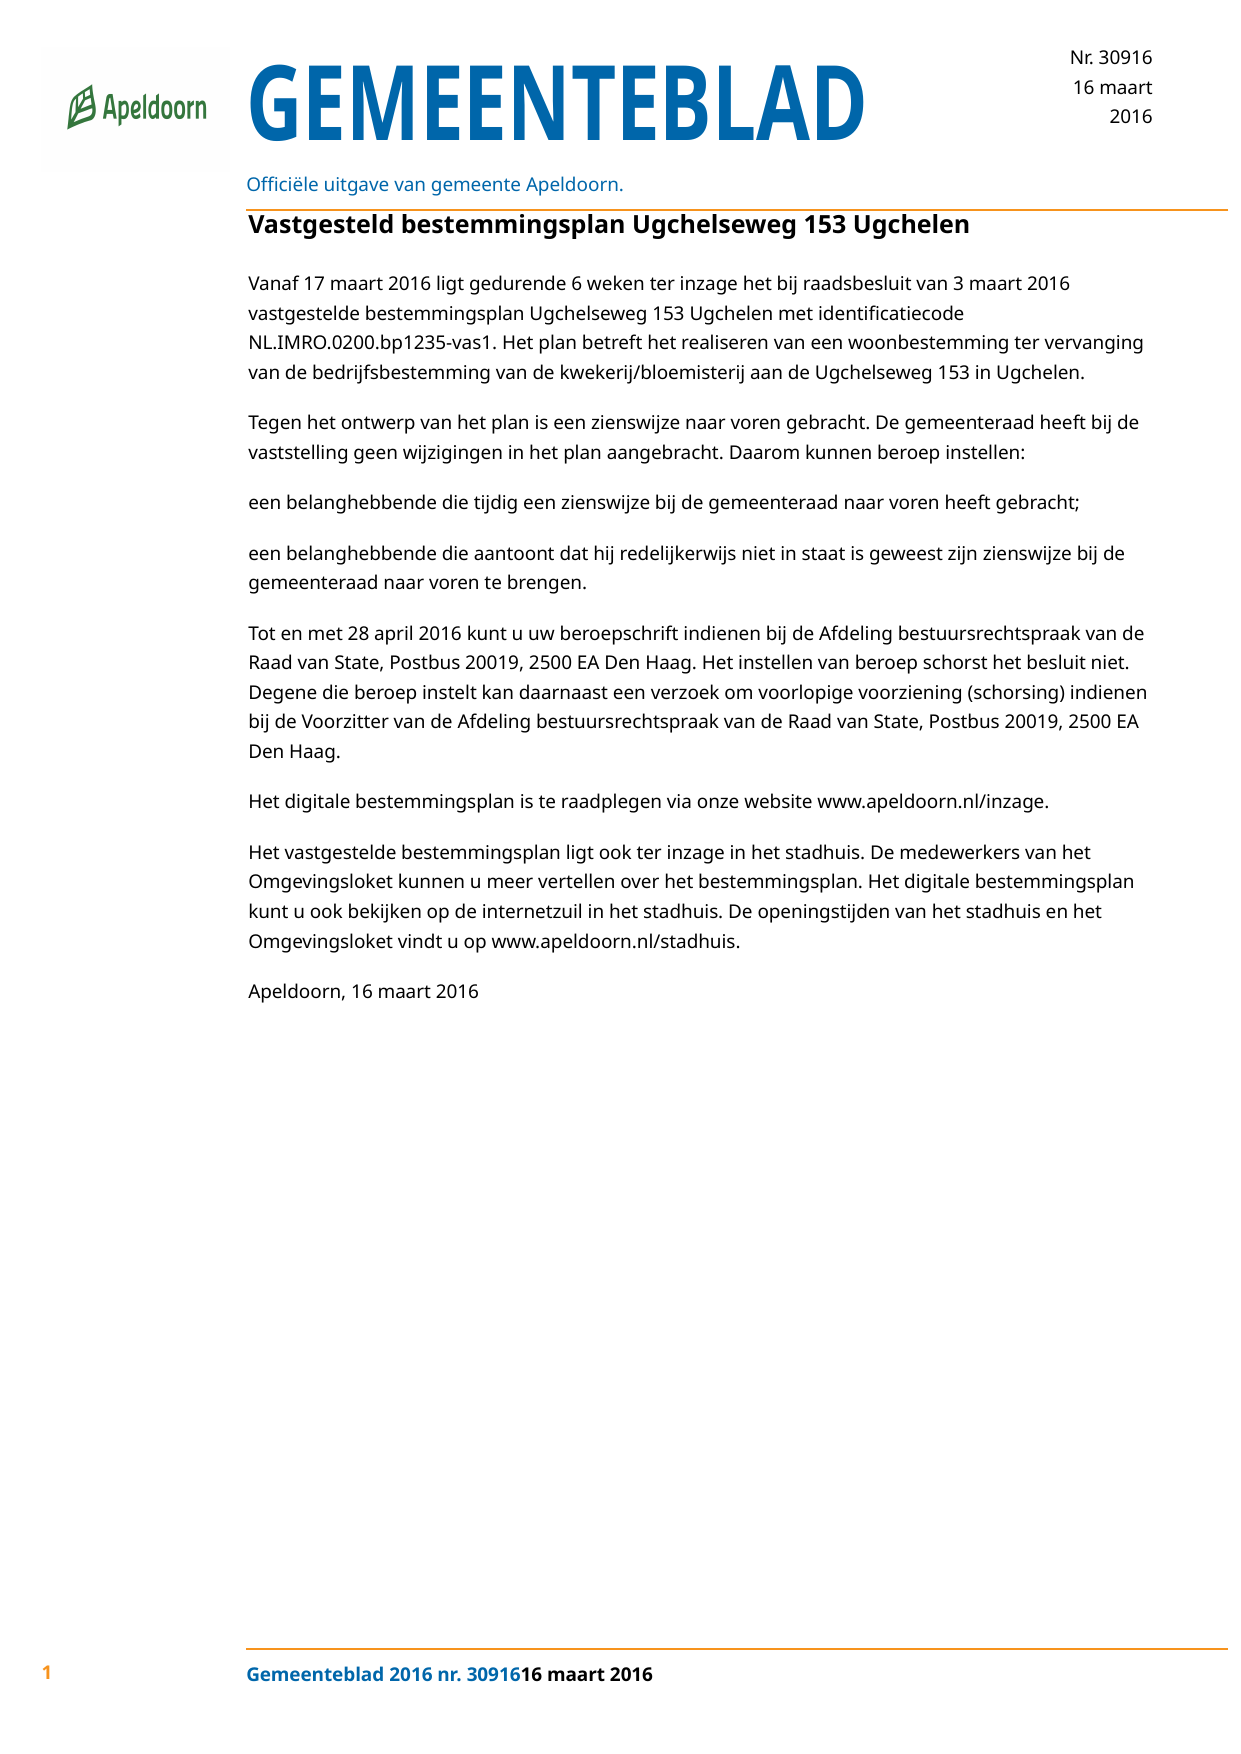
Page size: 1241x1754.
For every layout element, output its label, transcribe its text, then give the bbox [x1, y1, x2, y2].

text Tot en met 28 april 2016 kunt u uw beroepschrift indienen bij de Afdeling bestuursrechtspraak van de Raad van State, Postbus 20019, 2500 EA Den Haag. Het instellen van beroep schorst het besluit niet. Degene die beroep instelt kan daarnaast een verzoek om voorlopige voorziening (schorsing) indienen bij de Voorzitter van de Afdeling bestuursrechtspraak van de Raad van State, Postbus 20019, 2500 EA Den Haag. [248, 620, 1152, 764]
picture [41, 47, 231, 172]
text Apeldoorn, 16 maart 2016 [248, 978, 1152, 1004]
text Tegen het ontwerp van het plan is een zienswijze naar voren gebracht. De gemeenteraad heeft bij de vaststelling geen wijzigingen in het plan aangebracht. Daarom kunnen beroep instellen: [248, 409, 1152, 465]
text Het vastgestelde bestemmingsplan ligt ook ter inzage in het stadhuis. De medewerkers van het Omgevingsloket kunnen u meer vertellen over het bestemmingsplan. Het digitale bestemmingsplan kunt u ook bekijken op de internetzuil in het stadhuis. De openingstijden van het stadhuis en het Omgevingsloket vindt u op www.apeldoorn.nl/stadhuis. [248, 839, 1152, 953]
text Vanaf 17 maart 2016 ligt gedurende 6 weken ter inzage het bij raadsbesluit van 3 maart 2016 vastgestelde bestemmingsplan Ugchelseweg 153 Ugchelen met identificatiecode NL.IMRO.0200.bp1235-vas1. Het plan betreft het realiseren van een woonbestemming ter vervanging van de bedrijfsbestemming van de kwekerij/bloemisterij aan de Ugchelseweg 153 in Ugchelen. [248, 270, 1152, 385]
text Het digitale bestemmingsplan is te raadplegen via onze website www.apeldoorn.nl/inzage. [248, 789, 1152, 814]
text Vastgesteld bestemmingsplan Ugchelseweg 153 Ugchelen [248, 211, 1152, 241]
text een belanghebbende die aantoont dat hij redelijkerwijs niet in staat is geweest zijn zienswijze bij de gemeenteraad naar voren te brengen. [248, 540, 1152, 595]
text een belanghebbende die tijdig een zienswijze bij de gemeenteraad naar voren heeft gebracht; [248, 489, 1152, 515]
